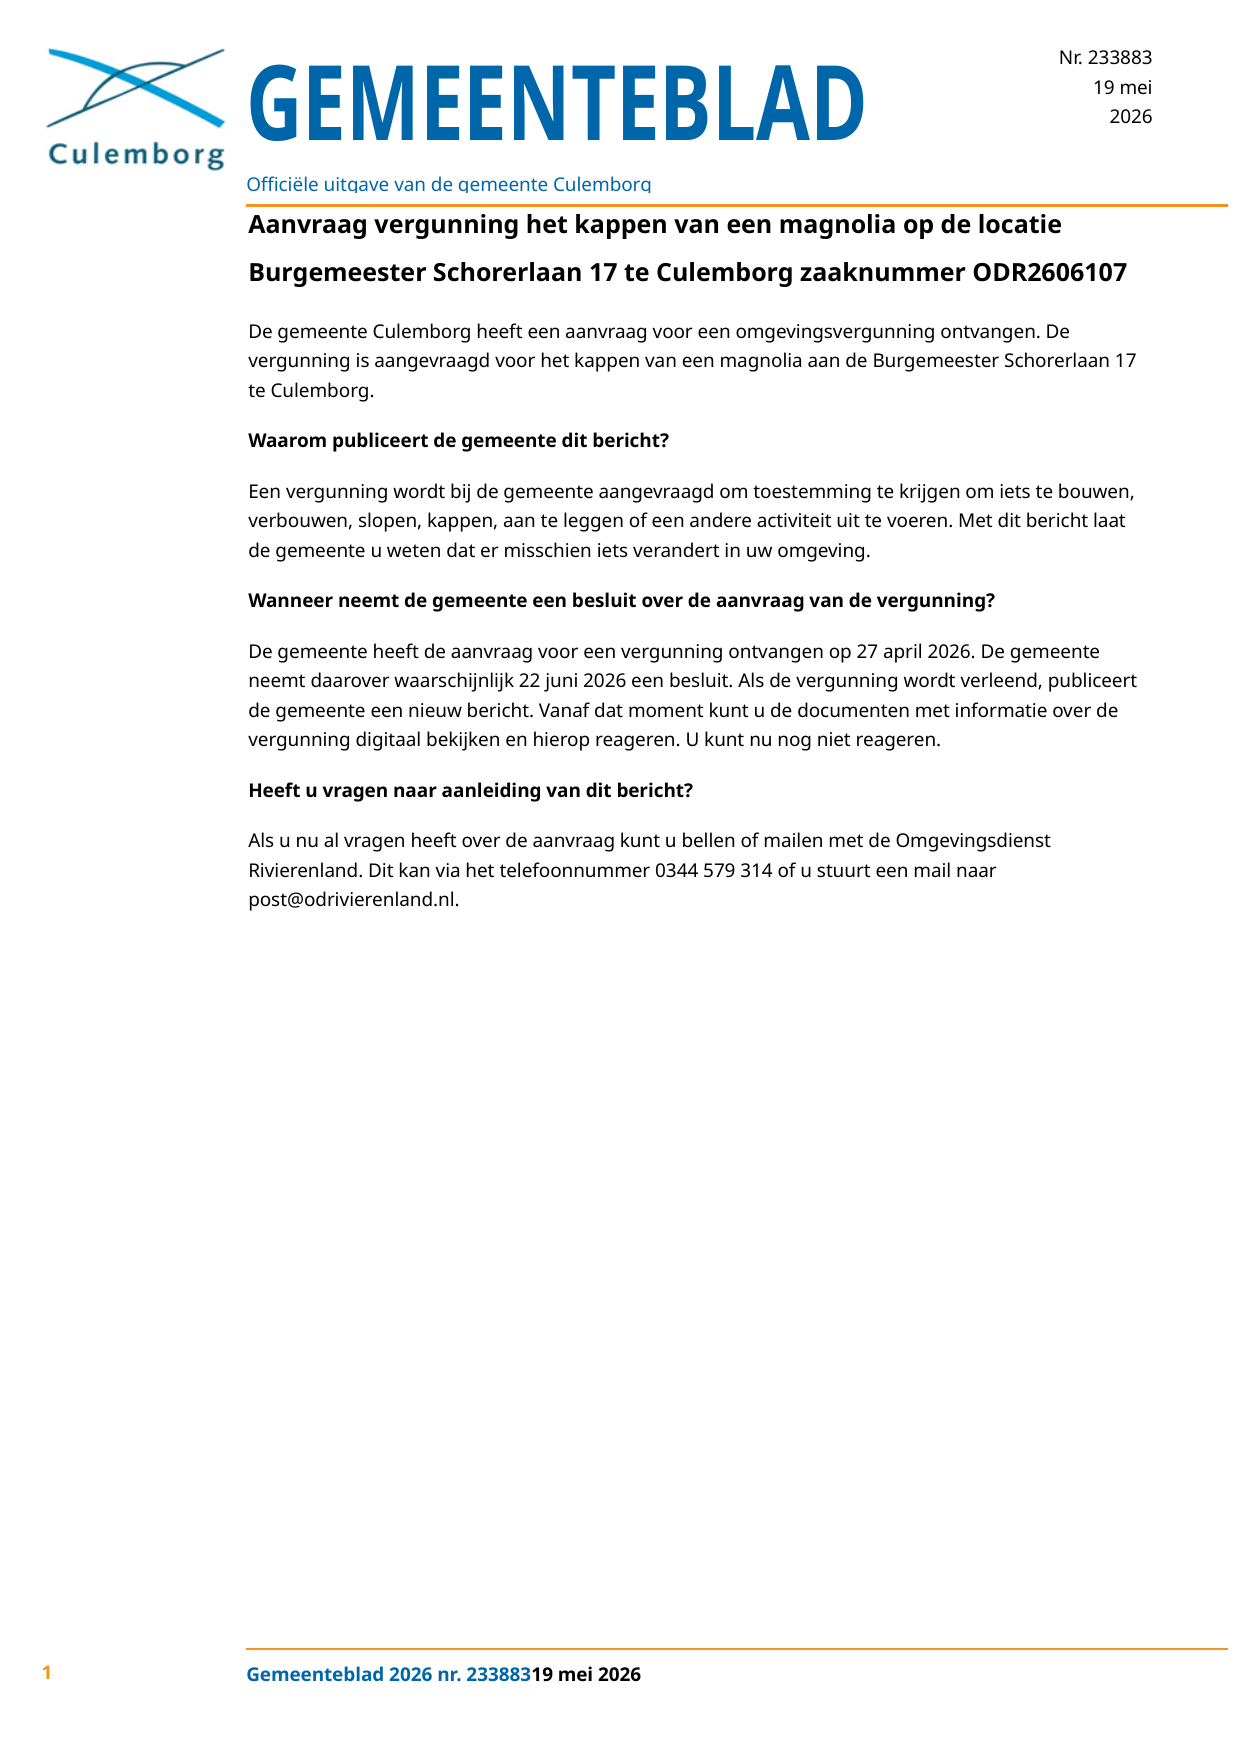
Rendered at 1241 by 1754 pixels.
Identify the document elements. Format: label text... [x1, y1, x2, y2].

text De gemeente Culemborg heeft een aanvraag voor een omgevingsvergunning ontvangen. De vergunning is aangevraagd voor het kappen van een magnolia aan de Burgemeester Schorerlaan 17 te Culemborg. [248, 318, 1152, 403]
text De gemeente heeft de aanvraag voor een vergunning ontvangen op 27 april 2026. De gemeente neemt daarover waarschijnlijk 22 juni 2026 een besluit. Als de vergunning wordt verleend, publiceert de gemeente een nieuw bericht. Vanaf dat moment kunt u de documenten met informatie over de vergunning digitaal bekijken en hierop reageren. U kunt nu nog niet reageren. [248, 638, 1152, 752]
text Wanneer neemt de gemeente een besluit over de aanvraag van de vergunning? [248, 587, 1152, 613]
text Heeft u vragen naar aanleiding van dit bericht? [248, 777, 1152, 803]
text Waarom publiceert de gemeente dit bericht? [248, 427, 1152, 453]
text Als u nu al vragen heeft over de aanvraag kunt u bellen of mailen met de Omgevingsdienst Rivierenland. Dit kan via het telefoonnummer 0344 579 314 of u stuurt een mail naar post@odrivierenland.nl. [248, 827, 1152, 912]
picture [41, 47, 231, 172]
text Een vergunning wordt bij de gemeente aangevraagd om toestemming te krijgen om iets te bouwen, verbouwen, slopen, kappen, aan te leggen of een andere activiteit uit te voeren. Met dit bericht laat de gemeente u weten dat er misschien iets verandert in uw omgeving. [248, 478, 1152, 563]
text Aanvraag vergunning het kappen van een magnolia op de locatie Burgemeester Schorerlaan 17 te Culemborg zaaknummer ODR2606107 [248, 207, 1152, 288]
